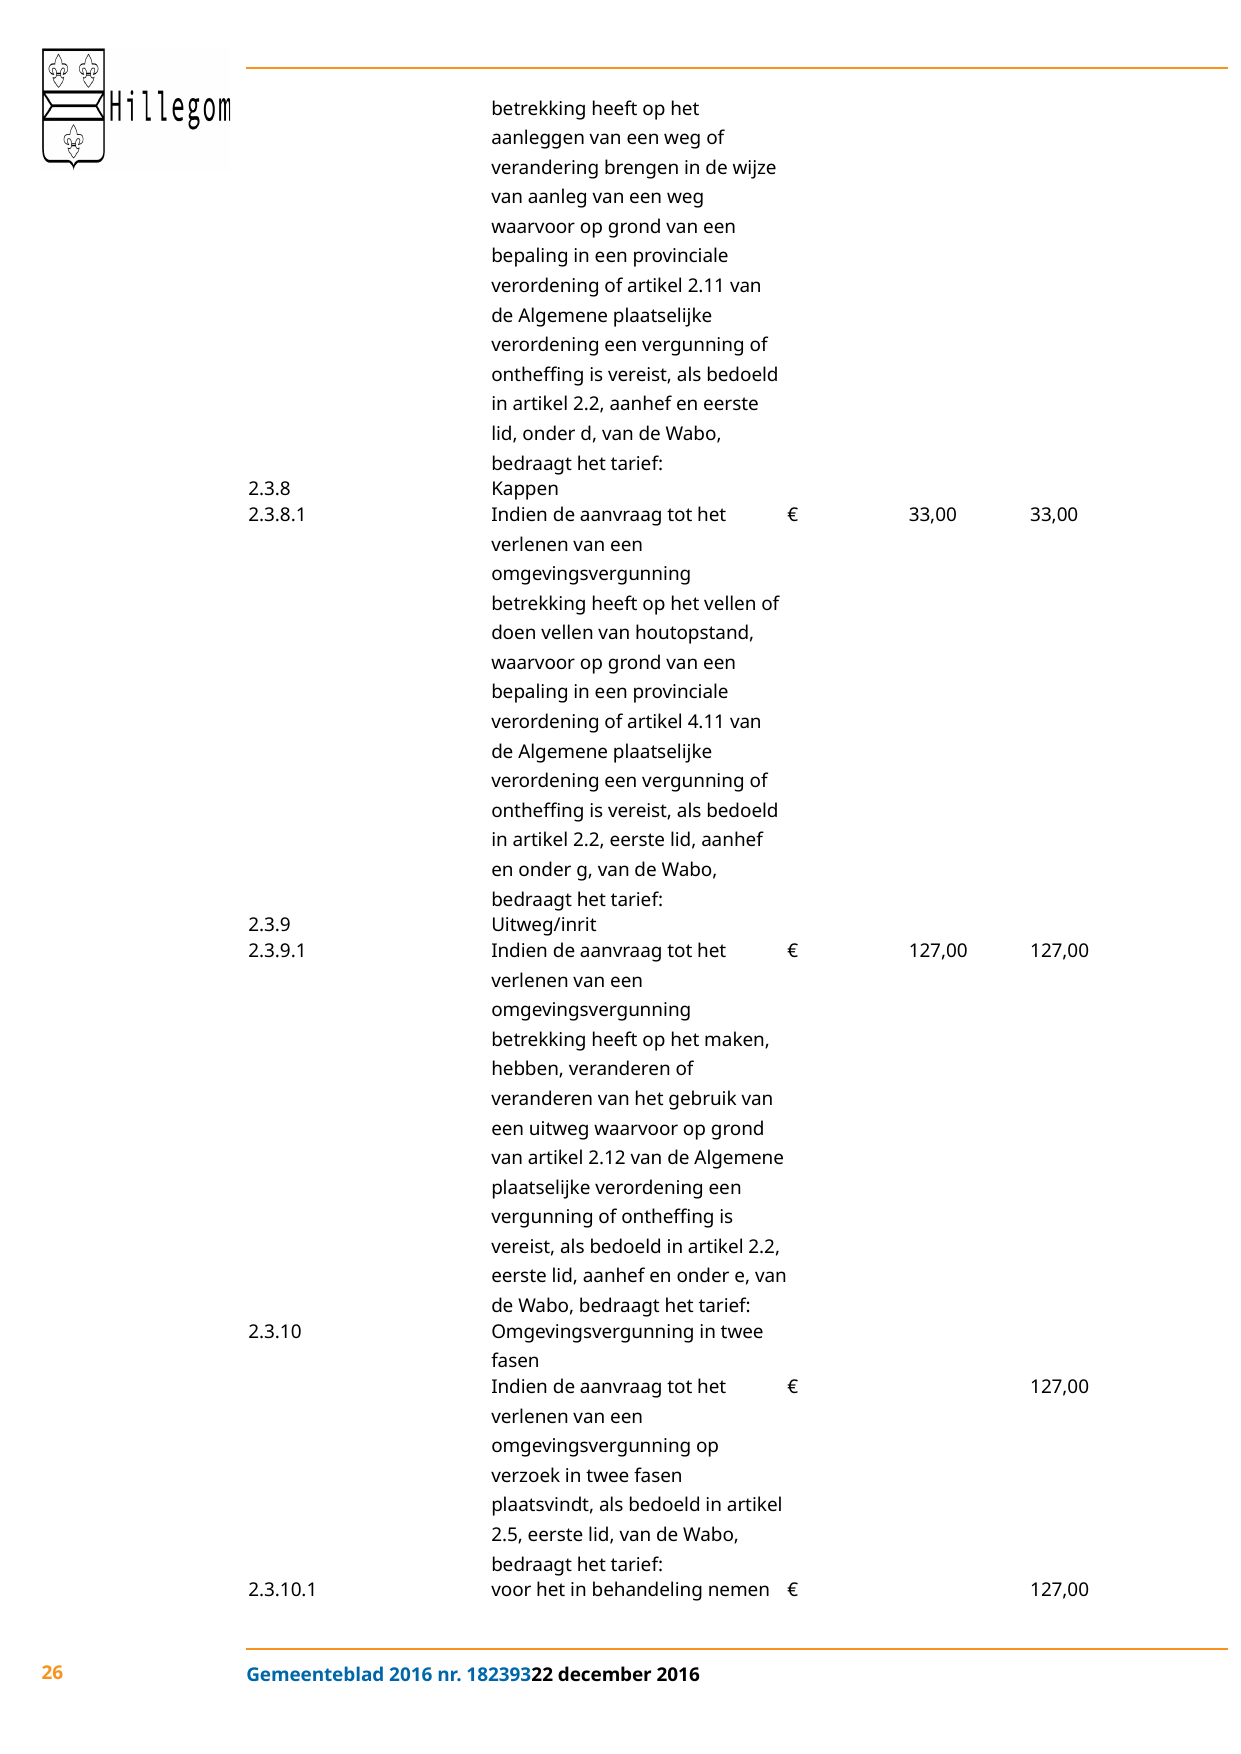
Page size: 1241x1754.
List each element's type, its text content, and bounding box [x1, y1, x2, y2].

table_cell betrekking heeft op het aanleggen van een weg of verandering brengen in de wijze van aanleg van een weg waarvoor op grond van een bepaling in een provinciale verordening of artikel 2.11 van de Algemene plaatselijke verordening een vergunning of ontheffing is vereist, als bedoeld in artikel 2.2, aanhef en eerste lid, onder d, van de Wabo, bedraagt het tarief: [491, 95, 787, 476]
table_cell [909, 476, 1030, 501]
table_cell [909, 1318, 1030, 1373]
table_cell [787, 95, 908, 476]
table_cell [909, 1577, 1030, 1602]
table_cell [909, 912, 1030, 937]
table_cell 2.3.9 [248, 912, 491, 937]
table_cell 127,00 [1030, 937, 1152, 1318]
table_cell 2.3.8.1 [248, 501, 491, 912]
table_cell [1030, 912, 1152, 937]
table_cell [248, 95, 491, 476]
table_cell 2.3.9.1 [248, 937, 491, 1318]
table_cell € [787, 1577, 908, 1602]
table_cell Omgevingsvergunning in twee fasen [491, 1318, 787, 1373]
table_cell [787, 1318, 908, 1373]
table_cell Uitweg/inrit [491, 912, 787, 937]
table_cell € [787, 1373, 908, 1577]
table_cell 127,00 [1030, 1577, 1152, 1602]
table_cell Indien de aanvraag tot het verlenen van een omgevingsvergunning op verzoek in twee fasen plaatsvindt, als bedoeld in artikel 2.5, eerste lid, van de Wabo, bedraagt het tarief: [491, 1373, 787, 1577]
table_cell Indien de aanvraag tot het verlenen van een omgevingsvergunning betrekking heeft op het vellen of doen vellen van houtopstand, waarvoor op grond van een bepaling in een provinciale verordening of artikel 4.11 van de Algemene plaatselijke verordening een vergunning of ontheffing is vereist, als bedoeld in artikel 2.2, eerste lid, aanhef en onder g, van de Wabo, bedraagt het tarief: [491, 501, 787, 912]
table_cell € [787, 501, 908, 912]
table_cell 127,00 [909, 937, 1030, 1318]
table_cell 2.3.10 [248, 1318, 491, 1373]
table_cell Kappen [491, 476, 787, 501]
table_cell € [787, 937, 908, 1318]
table_cell [248, 1373, 491, 1577]
table_cell [1030, 1318, 1152, 1373]
table_cell 33,00 [909, 501, 1030, 912]
table_cell 2.3.8 [248, 476, 491, 501]
table_cell [909, 1373, 1030, 1577]
table_cell [787, 476, 908, 501]
table_cell [909, 95, 1030, 476]
table_cell 127,00 [1030, 1373, 1152, 1577]
table_cell 33,00 [1030, 501, 1152, 912]
table_cell voor het in behandeling nemen [491, 1577, 787, 1602]
picture [41, 47, 231, 172]
table_cell [1030, 476, 1152, 501]
table_cell 2.3.10.1 [248, 1577, 491, 1602]
table_cell Indien de aanvraag tot het verlenen van een omgevingsvergunning betrekking heeft op het maken, hebben, veranderen of veranderen van het gebruik van een uitweg waarvoor op grond van artikel 2.12 van de Algemene plaatselijke verordening een vergunning of ontheffing is vereist, als bedoeld in artikel 2.2, eerste lid, aanhef en onder e, van de Wabo, bedraagt het tarief: [491, 937, 787, 1318]
table_cell [1030, 95, 1152, 476]
table_cell [787, 912, 908, 937]
